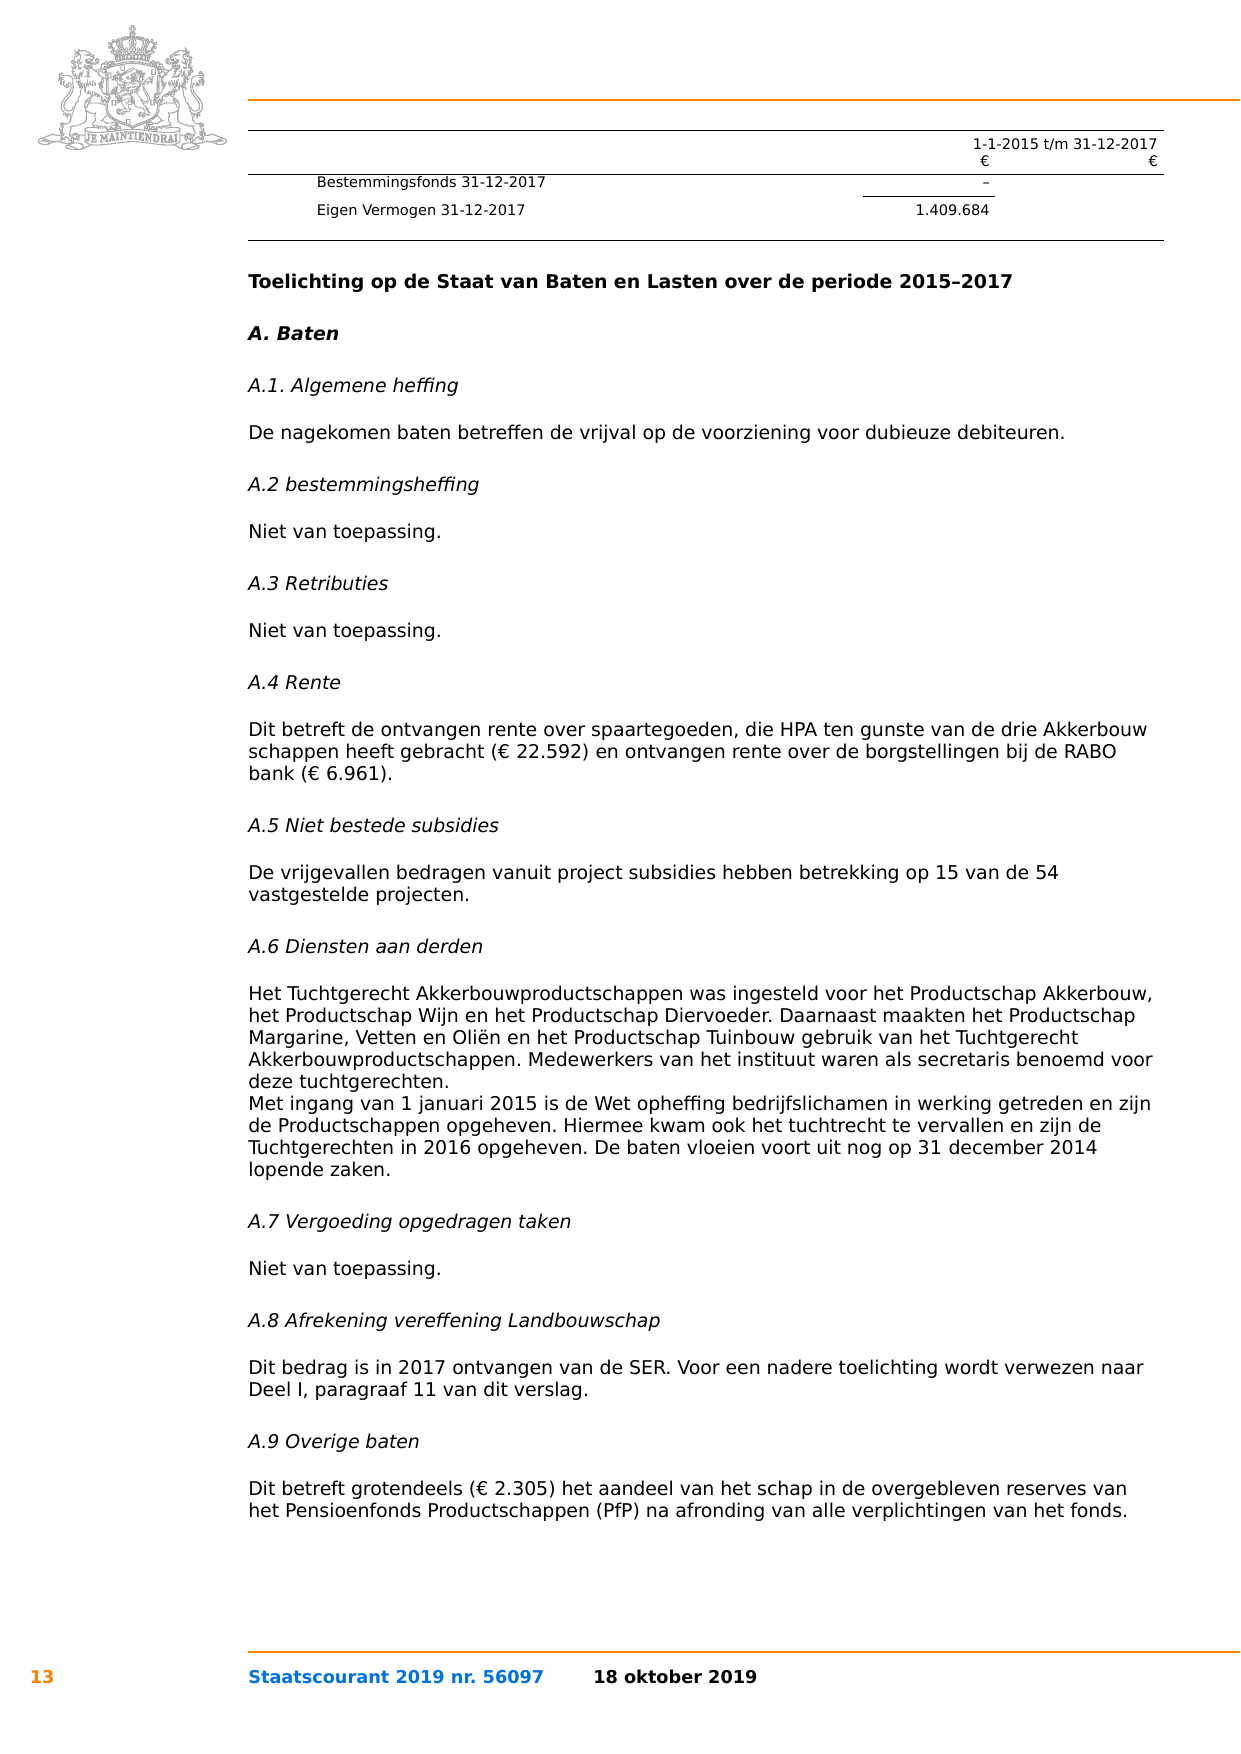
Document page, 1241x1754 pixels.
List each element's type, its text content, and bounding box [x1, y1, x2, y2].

table_cell 1.409.684 [863, 197, 995, 219]
subtitle A.3 Retributies [248, 573, 1163, 595]
text Niet van toepassing. [248, 1258, 1163, 1280]
table_cell [995, 153, 1028, 174]
table_cell [802, 175, 862, 196]
table_header [802, 131, 862, 153]
text De vrijgevallen bedragen vanuit project subsidies hebben betrekking op 15 van de 54 vastgestelde projecten. [248, 862, 1163, 906]
text Niet van toepassing. [248, 620, 1163, 642]
subtitle A.8 Afrekening vereffening Landbouwschap [248, 1310, 1163, 1332]
subtitle A.5 Niet bestede subsidies [248, 815, 1163, 837]
table_cell [863, 219, 995, 240]
text Dit bedrag is in 2017 ontvangen van de SER. Voor een nadere toelichting wordt verwezen naar Deel I, paragraaf 11 van dit verslag. [248, 1357, 1163, 1401]
table_header [311, 131, 802, 153]
table_cell [802, 153, 862, 174]
table_cell [802, 196, 862, 219]
table_cell [311, 153, 802, 174]
subtitle A.9 Overige baten [248, 1431, 1163, 1453]
table_cell [995, 219, 1028, 240]
table_cell [248, 219, 311, 240]
subtitle A. Baten [248, 323, 1163, 345]
picture [38, 25, 227, 150]
text Het Tuchtgerecht Akkerbouwproductschappen was ingesteld voor het Productschap Akkerbouw, het Productschap Wijn en het Productschap Diervoeder. Daarnaast maakten het Productschap Margarine, Vetten en Oliën en het Productschap Tuinbouw gebruik van het Tuchtgerecht Akkerbouwproductschappen. Medewerkers van het instituut waren als secretaris benoemd voor deze tuchtgerechten. [248, 983, 1163, 1093]
subtitle A.1. Algemene heffing [248, 375, 1163, 397]
text Dit betreft de ontvangen rente over spaartegoeden, die HPA ten gunste van de drie Akkerbouw schappen heeft gebracht (€ 22.592) en ontvangen rente over de borgstellingen bij de RABO bank (€ 6.961). [248, 719, 1163, 785]
table_cell [248, 175, 311, 196]
text Dit betreft grotendeels (€ 2.305) het aandeel van het schap in de overgebleven reserves van het Pensioenfonds Productschappen (PfP) na afronding van alle verplichtingen van het fonds. [248, 1478, 1163, 1522]
table_cell [1028, 219, 1163, 240]
table_cell € [1028, 153, 1163, 174]
table_cell € [863, 153, 995, 174]
table_cell [248, 196, 311, 219]
table_cell [995, 196, 1028, 219]
table_cell Bestemmingsfonds 31-12-2017 [311, 175, 802, 196]
table_cell [802, 219, 862, 240]
table_cell – [863, 175, 995, 196]
subtitle Toelichting op de Staat van Baten en Lasten over de periode 2015–2017 [248, 271, 1163, 293]
text Met ingang van 1 januari 2015 is de Wet opheffing bedrijfslichamen in werking getreden en zijn de Productschappen opgeheven. Hiermee kwam ook het tuchtrecht te vervallen en zijn de Tuchtgerechten in 2016 opgeheven. De baten vloeien voort uit nog op 31 december 2014 lopende zaken. [248, 1093, 1163, 1181]
subtitle A.6 Diensten aan derden [248, 936, 1163, 958]
table_header [248, 131, 311, 153]
table_cell [311, 219, 802, 240]
table_cell [248, 153, 311, 174]
subtitle A.7 Vergoeding opgedragen taken [248, 1211, 1163, 1233]
subtitle A.2 bestemmingsheffing [248, 474, 1163, 496]
table_header 1-1-2015 t/m 31-12-2017 [863, 131, 1163, 153]
table_cell [1028, 196, 1163, 219]
table_cell Eigen Vermogen 31-12-2017 [311, 196, 802, 219]
text Niet van toepassing. [248, 521, 1163, 543]
subtitle A.4 Rente [248, 672, 1163, 694]
table_cell [1028, 175, 1163, 196]
text De nagekomen baten betreffen de vrijval op de voorziening voor dubieuze debiteuren. [248, 422, 1163, 444]
table_cell [995, 175, 1028, 196]
